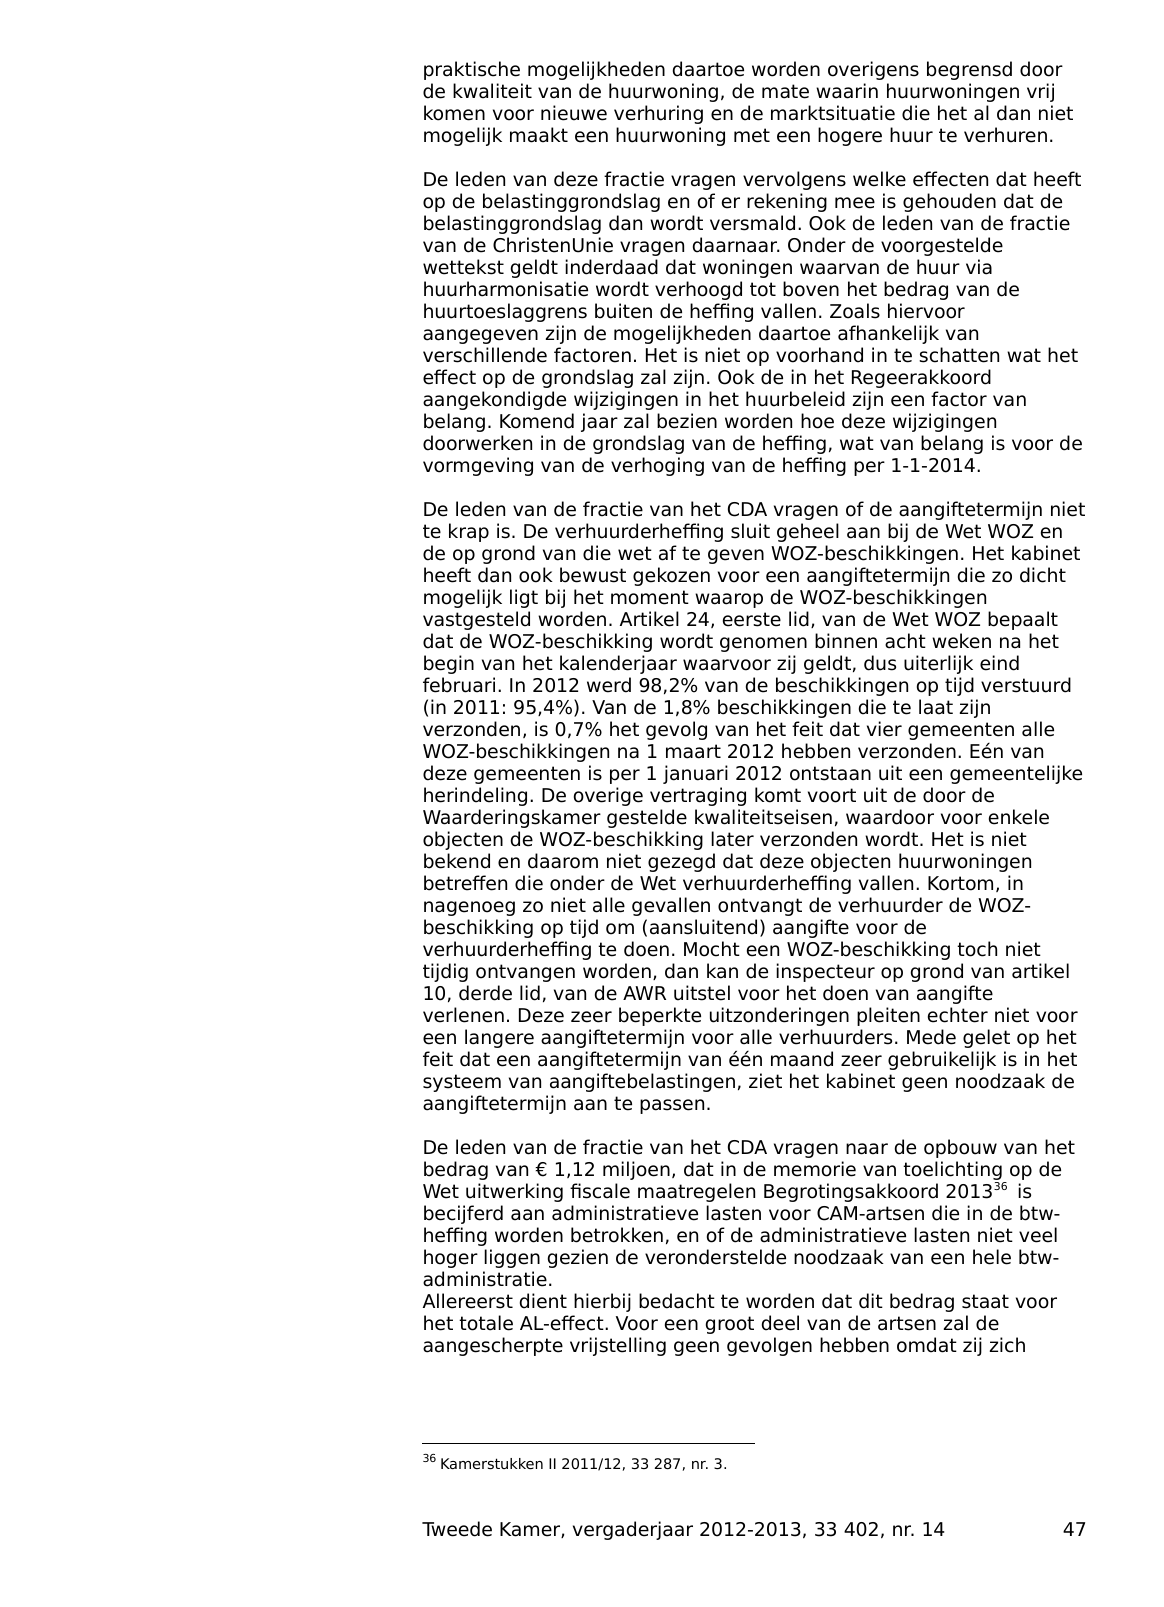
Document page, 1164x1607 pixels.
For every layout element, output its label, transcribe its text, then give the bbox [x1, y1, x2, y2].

text Allereerst dient hierbij bedacht te worden dat dit bedrag staat voor het totale AL-effect. Voor een groot deel van de artsen zal de aangescherpte vrijstelling geen gevolgen hebben omdat zij zich [422, 1291, 1087, 1356]
text Kamerstukken II 2011/12, 33 287, nr. 3. [422, 1452, 1087, 1474]
text De leden van de fractie van het CDA vragen of de aangiftetermijn niet te krap is. De verhuurderheffing sluit geheel aan bij de Wet WOZ en de op grond van die wet af te geven WOZ-beschikkingen. Het kabinet heeft dan ook bewust gekozen voor een aangiftetermijn die zo dicht mogelijk ligt bij het moment waarop de WOZ-beschikkingen vastgesteld worden. Artikel 24, eerste lid, van de Wet WOZ bepaalt dat de WOZ-beschikking wordt genomen binnen acht weken na het begin van het kalenderjaar waarvoor zij geldt, dus uiterlijk eind februari. In 2012 werd 98,2% van de beschikkingen op tijd verstuurd (in 2011: 95,4%). Van de 1,8% beschikkingen die te laat zijn verzonden, is 0,7% het gevolg van het feit dat vier gemeenten alle WOZ-beschikkingen na 1 maart 2012 hebben verzonden. Eén van deze gemeenten is per 1 januari 2012 ontstaan uit een gemeentelijke herindeling. De overige vertraging komt voort uit de door de Waarderingskamer gestelde kwaliteitseisen, waardoor voor enkele objecten de WOZ-beschikking later verzonden wordt. Het is niet bekend en daarom niet gezegd dat deze objecten huurwoningen betreffen die onder de Wet verhuurderheffing vallen. Kortom, in nagenoeg zo niet alle gevallen ontvangt de verhuurder de WOZ-beschikking op tijd om (aansluitend) aangifte voor de verhuurderheffing te doen. Mocht een WOZ-beschikking toch niet tijdig ontvangen worden, dan kan de inspecteur op grond van artikel 10, derde lid, van de AWR uitstel voor het doen van aangifte verlenen. Deze zeer beperkte uitzonderingen pleiten echter niet voor een langere aangiftetermijn voor alle verhuurders. Mede gelet op het feit dat een aangiftetermijn van één maand zeer gebruikelijk is in het systeem van aangiftebelastingen, ziet het kabinet geen noodzaak de aangiftetermijn aan te passen. [422, 499, 1087, 1114]
text De leden van deze fractie vragen vervolgens welke effecten dat heeft op de belastinggrondslag en of er rekening mee is gehouden dat de belastinggrondslag dan wordt versmald. Ook de leden van de fractie van de ChristenUnie vragen daarnaar. Onder de voorgestelde wettekst geldt inderdaad dat woningen waarvan de huur via huurharmonisatie wordt verhoogd tot boven het bedrag van de huurtoeslaggrens buiten de heffing vallen. Zoals hiervoor aangegeven zijn de mogelijkheden daartoe afhankelijk van verschillende factoren. Het is niet op voorhand in te schatten wat het effect op de grondslag zal zijn. Ook de in het Regeerakkoord aangekondigde wijzigingen in het huurbeleid zijn een factor van belang. Komend jaar zal bezien worden hoe deze wijzigingen doorwerken in de grondslag van de heffing, wat van belang is voor de vormgeving van de verhoging van de heffing per 1-1-2014. [422, 169, 1087, 477]
text praktische mogelijkheden daartoe worden overigens begrensd door de kwaliteit van de huurwoning, de mate waarin huurwoningen vrij komen voor nieuwe verhuring en de marktsituatie die het al dan niet mogelijk maakt een huurwoning met een hogere huur te verhuren. [422, 59, 1087, 147]
text De leden van de fractie van het CDA vragen naar de opbouw van het bedrag van € 1,12 miljoen, dat in de memorie van toelichting op de Wet uitwerking fiscale maatregelen Begrotingsakkoord 2013 is becijferd aan administratieve lasten voor CAM-artsen die in de btw-heffing worden betrokken, en of de administratieve lasten niet veel hoger liggen gezien de veronderstelde noodzaak van een hele btw-administratie. [422, 1137, 1087, 1291]
